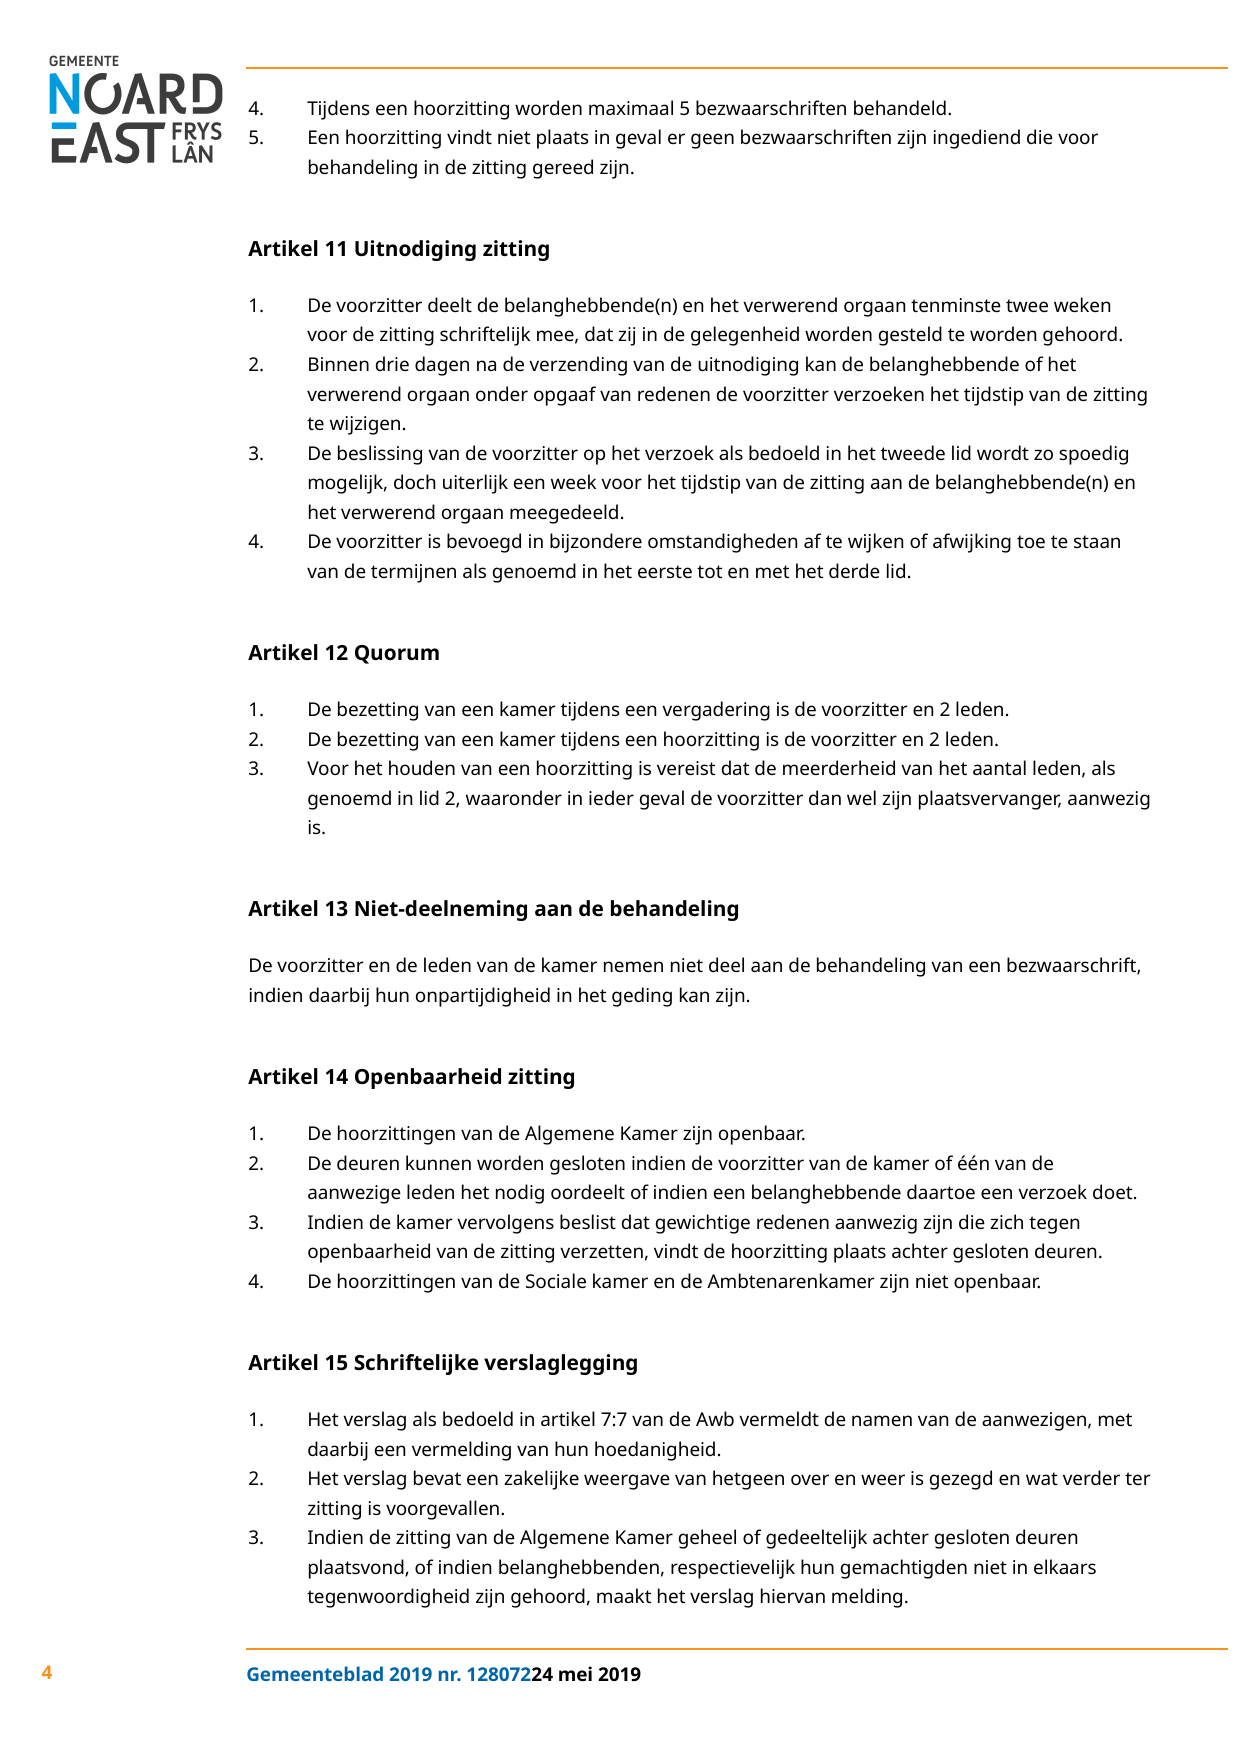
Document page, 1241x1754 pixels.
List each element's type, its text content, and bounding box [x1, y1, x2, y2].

list De bezetting van een kamer tijdens een hoorzitting is de voorzitter en 2 leden. [248, 726, 1152, 752]
list Indien de zitting van de Algemene Kamer geheel of gedeeltelijk achter gesloten deuren plaatsvond, of indien belanghebbenden, respectievelijk hun gemachtigden niet in elkaars tegenwoordigheid zijn gehoord, maakt het verslag hiervan melding. [248, 1524, 1152, 1609]
list Een hoorzitting vindt niet plaats in geval er geen bezwaarschriften zijn ingediend die voor behandeling in de zitting gereed zijn. [248, 124, 1152, 180]
text Artikel 11 Uitnodiging zitting [248, 234, 1152, 262]
list Het verslag als bedoeld in artikel 7:7 van de Awb vermeldt de namen van de aanwezigen, met daarbij een vermelding van hun hoedanigheid. [248, 1406, 1152, 1461]
list De deuren kunnen worden gesloten indien de voorzitter van de kamer of één van de aanwezige leden het nodig oordeelt of indien een belanghebbende daartoe een verzoek doet. [248, 1150, 1152, 1205]
list De voorzitter deelt de belanghebbende(n) en het verwerend orgaan tenminste twee weken voor de zitting schriftelijk mee, dat zij in de gelegenheid worden gesteld te worden gehoord. [248, 292, 1152, 347]
list De voorzitter is bevoegd in bijzondere omstandigheden af te wijken of afwijking toe te staan van de termijnen als genoemd in het eerste tot en met het derde lid. [248, 529, 1152, 584]
text Artikel 14 Openbaarheid zitting [248, 1062, 1152, 1091]
list De hoorzittingen van de Algemene Kamer zijn openbaar. [248, 1120, 1152, 1146]
list De hoorzittingen van de Sociale kamer en de Ambtenarenkamer zijn niet openbaar. [248, 1268, 1152, 1294]
list Het verslag bevat een zakelijke weergave van hetgeen over en weer is gezegd en wat verder ter zitting is voorgevallen. [248, 1465, 1152, 1521]
text Artikel 13 Niet-deelneming aan de behandeling [248, 894, 1152, 923]
list De bezetting van een kamer tijdens een vergadering is de voorzitter en 2 leden. [248, 696, 1152, 722]
list Indien de kamer vervolgens beslist dat gewichtige redenen aanwezig zijn die zich tegen openbaarheid van de zitting verzetten, vindt de hoorzitting plaats achter gesloten deuren. [248, 1209, 1152, 1264]
list Binnen drie dagen na de verzending van de uitnodiging kan de belanghebbende of het verwerend orgaan onder opgaaf van redenen de voorzitter verzoeken het tijdstip van de zitting te wijzigen. [248, 351, 1152, 436]
picture [41, 47, 231, 172]
text Artikel 12 Quorum [248, 638, 1152, 667]
text De voorzitter en de leden van de kamer nemen niet deel aan de behandeling van een bezwaarschrift, indien daarbij hun onpartijdigheid in het geding kan zijn. [248, 953, 1152, 1008]
list Voor het houden van een hoorzitting is vereist dat de meerderheid van het aantal leden, als genoemd in lid 2, waaronder in ieder geval de voorzitter dan wel zijn plaatsvervanger, aanwezig is. [248, 755, 1152, 840]
list Tijdens een hoorzitting worden maximaal 5 bezwaarschriften behandeld. [248, 95, 1152, 121]
text Artikel 15 Schriftelijke verslaglegging [248, 1348, 1152, 1377]
list De beslissing van de voorzitter op het verzoek als bedoeld in het tweede lid wordt zo spoedig mogelijk, doch uiterlijk een week voor het tijdstip van de zitting aan de belanghebbende(n) en het verwerend orgaan meegedeeld. [248, 440, 1152, 525]
